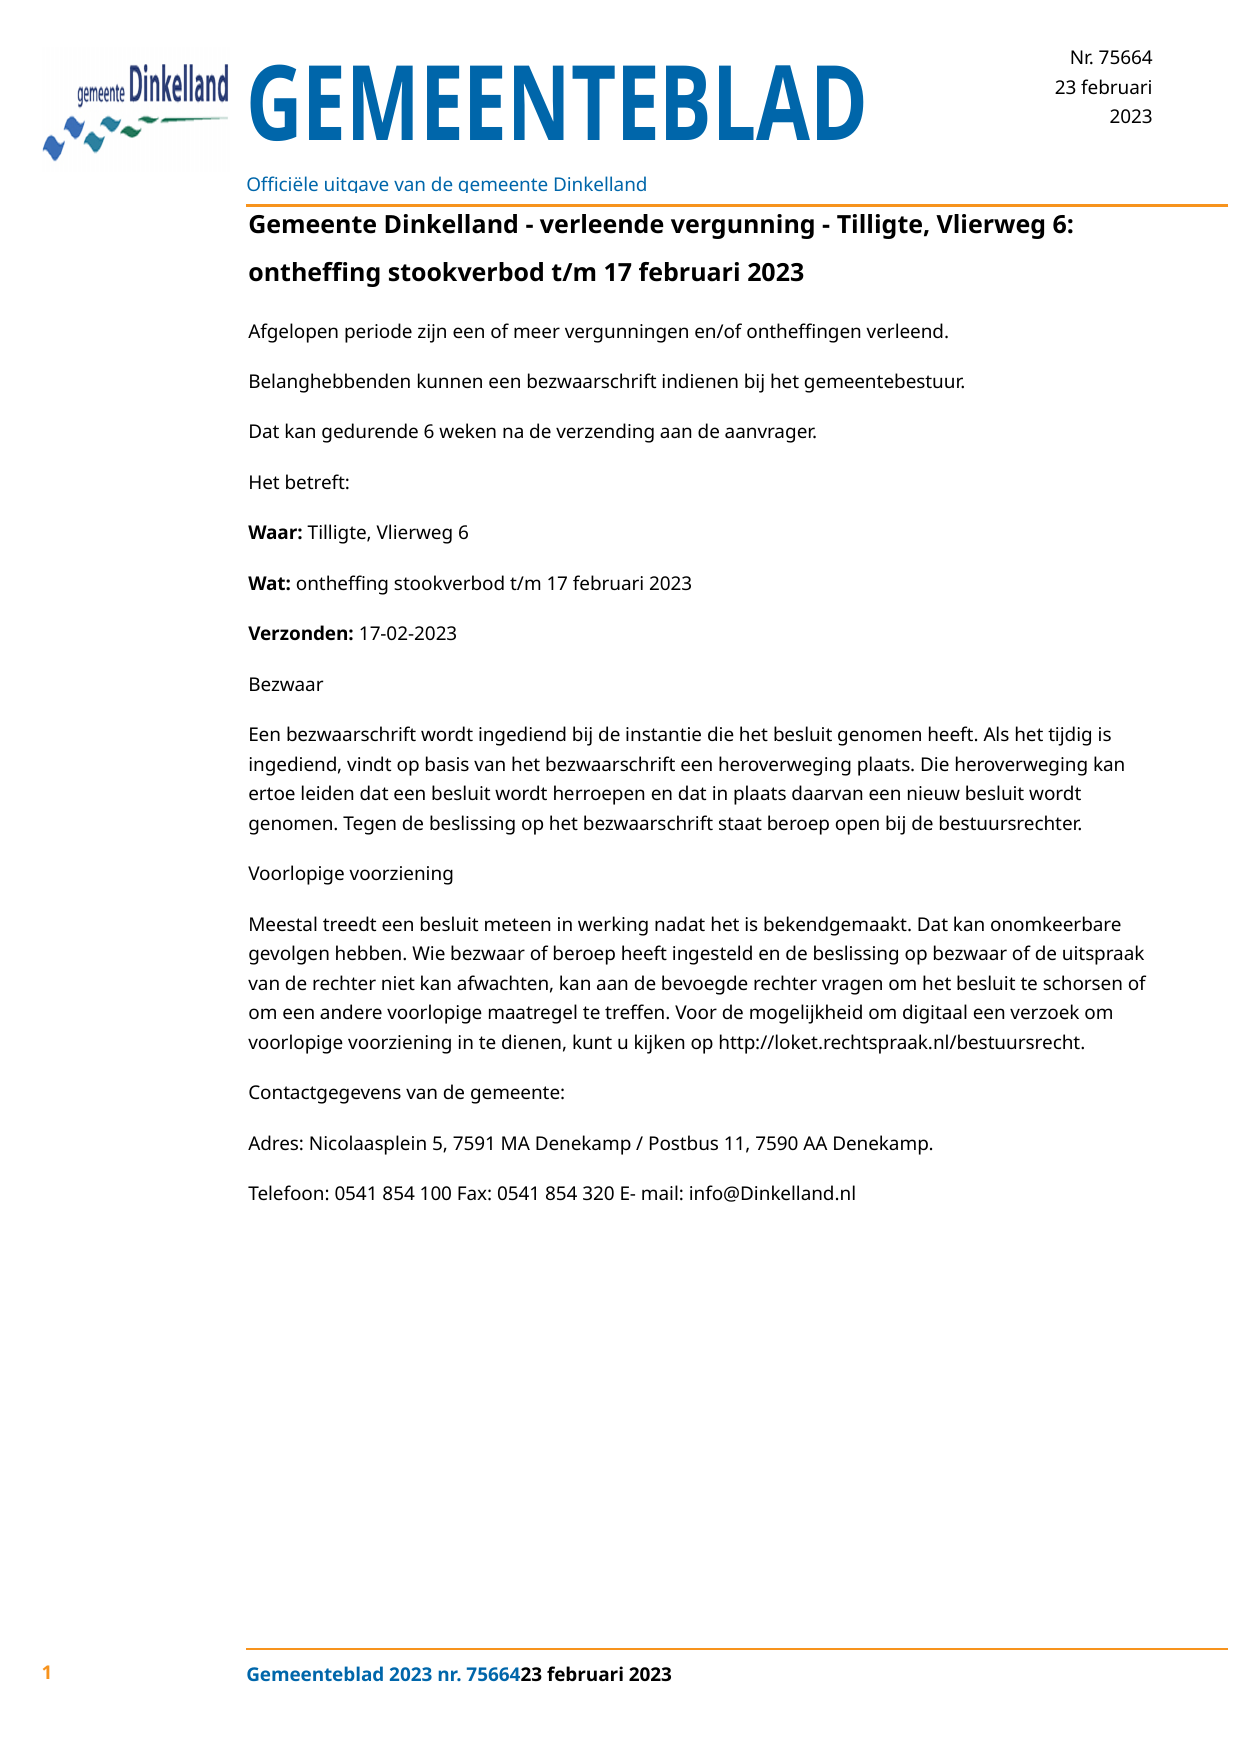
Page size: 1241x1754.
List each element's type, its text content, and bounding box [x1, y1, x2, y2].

text Belanghebbenden kunnen een bezwaarschrift indienen bij het gemeentebestuur. [248, 368, 1152, 394]
text Dat kan gedurende 6 weken na de verzending aan de aanvrager. [248, 419, 1152, 444]
text Bezwaar [248, 671, 1152, 697]
text Een bezwaarschrift wordt ingediend bij de instantie die het besluit genomen heeft. Als het tijdig is ingediend, vindt op basis van het bezwaarschrift een heroverweging plaats. Die heroverweging kan ertoe leiden dat een besluit wordt herroepen en dat in plaats daarvan een nieuw besluit wordt genomen. Tegen de beslissing op het bezwaarschrift staat beroep open bij de bestuursrechter. [248, 721, 1152, 836]
text Het betreft: [248, 469, 1152, 495]
text Afgelopen periode zijn een of meer vergunningen en/of ontheffingen verleend. [248, 318, 1152, 344]
text Contactgegevens van de gemeente: [248, 1079, 1152, 1105]
picture [41, 47, 231, 172]
text Waar: Tilligte, Vlierweg 6 [248, 519, 1152, 545]
text Voorlopige voorziening [248, 860, 1152, 886]
text Gemeente Dinkelland - verleende vergunning - Tilligte, Vlierweg 6: ontheffing stookverbod t/m 17 februari 2023 [248, 207, 1152, 288]
text Verzonden: 17-02-2023 [248, 620, 1152, 646]
text Adres: Nicolaasplein 5, 7591 MA Denekamp / Postbus 11, 7590 AA Denekamp. [248, 1130, 1152, 1156]
text Meestal treedt een besluit meteen in werking nadat het is bekendgemaakt. Dat kan onomkeerbare gevolgen hebben. Wie bezwaar of beroep heeft ingesteld en de beslissing op bezwaar of de uitspraak van de rechter niet kan afwachten, kan aan de bevoegde rechter vragen om het besluit te schorsen of om een andere voorlopige maatregel te treffen. Voor de mogelijkheid om digitaal een verzoek om voorlopige voorziening in te dienen, kunt u kijken op http://loket.rechtspraak.nl/bestuursrecht. [248, 911, 1152, 1055]
text Telefoon: 0541 854 100 Fax: 0541 854 320 E- mail: info@Dinkelland.nl [248, 1180, 1152, 1206]
text Wat: ontheffing stookverbod t/m 17 februari 2023 [248, 570, 1152, 596]
